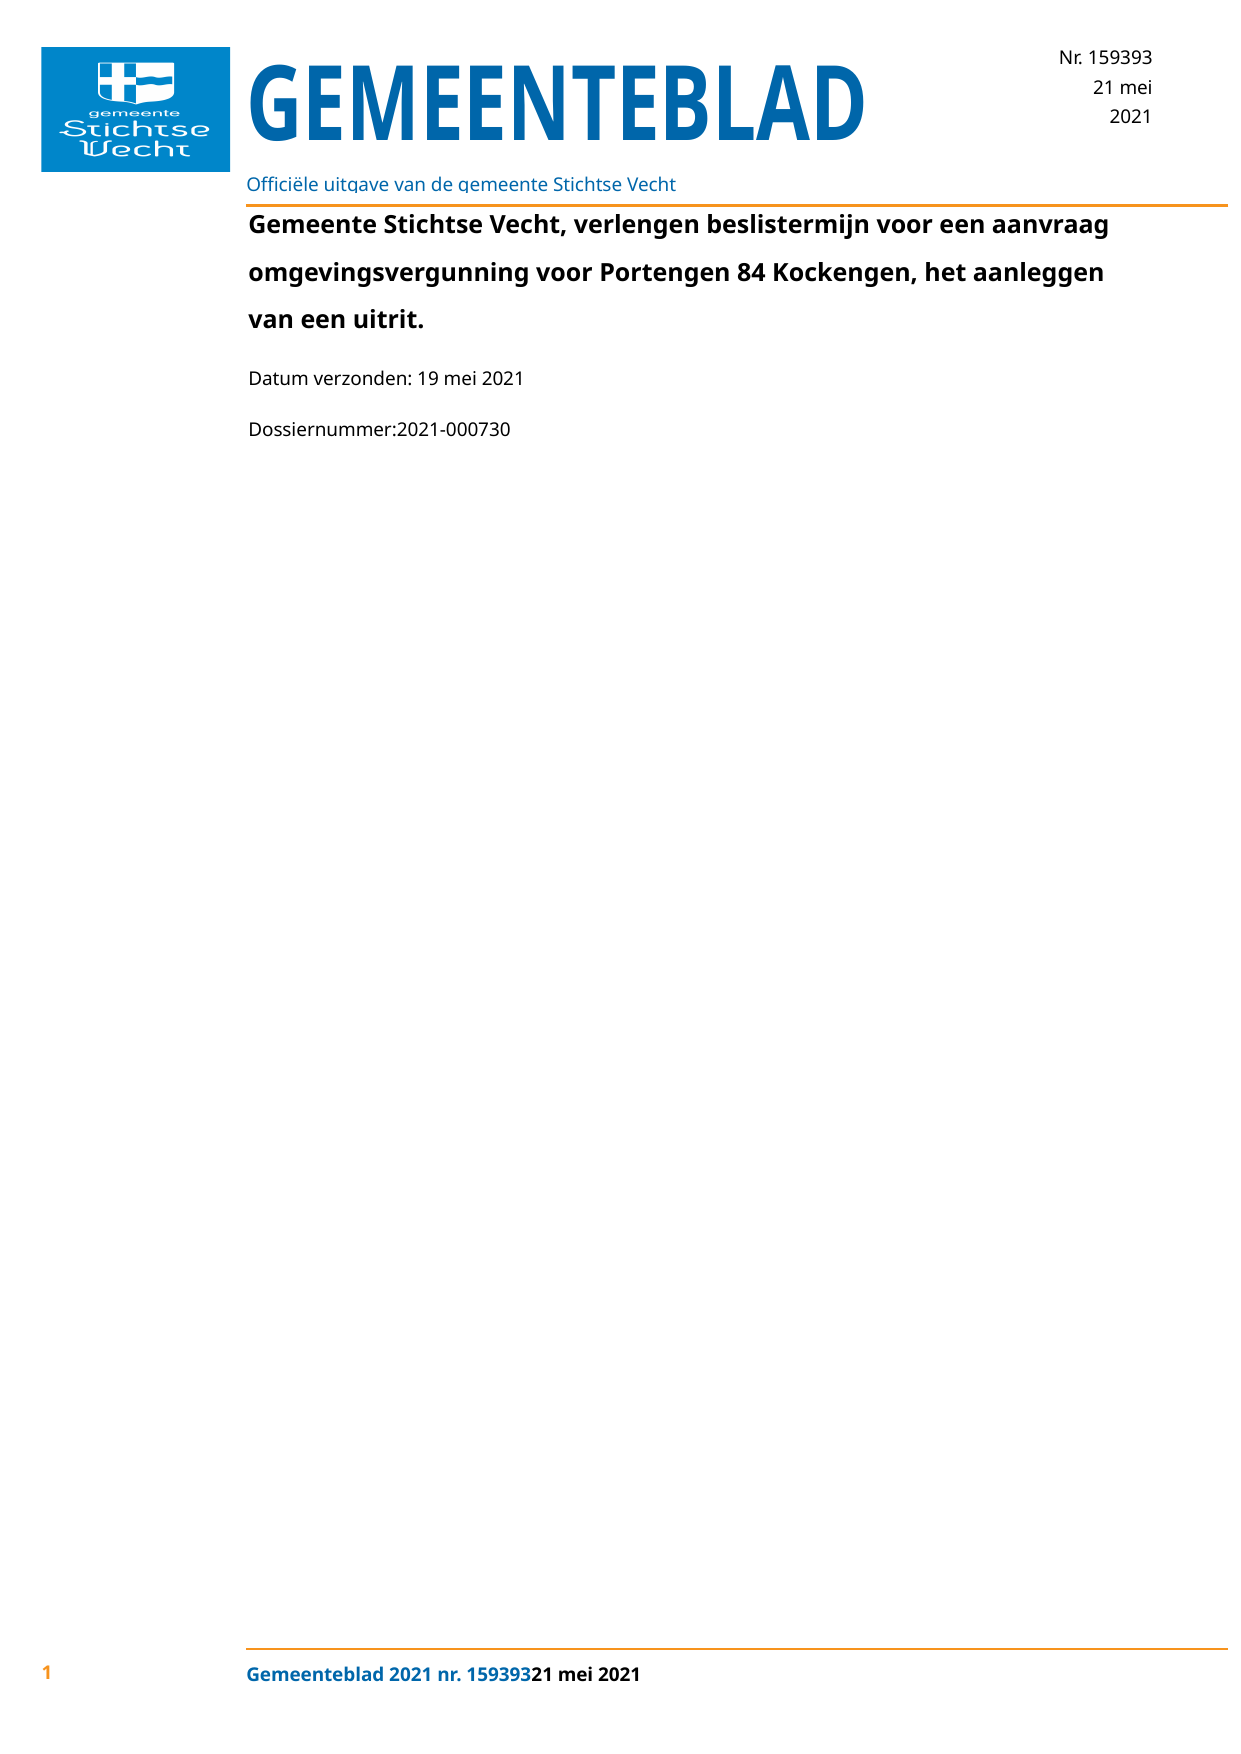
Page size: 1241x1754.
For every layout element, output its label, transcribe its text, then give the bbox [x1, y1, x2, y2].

picture [137, 63, 174, 103]
text Gemeente Stichtse Vecht, verlengen beslistermijn voor een aanvraag omgevingsvergunning voor Portengen 84 Kockengen, het aanleggen van een uitrit. [248, 207, 1152, 336]
text Datum verzonden: 19 mei 2021 [248, 366, 1152, 391]
text Dossiernummer:2021-000730 [248, 416, 1152, 442]
picture [99, 63, 135, 101]
